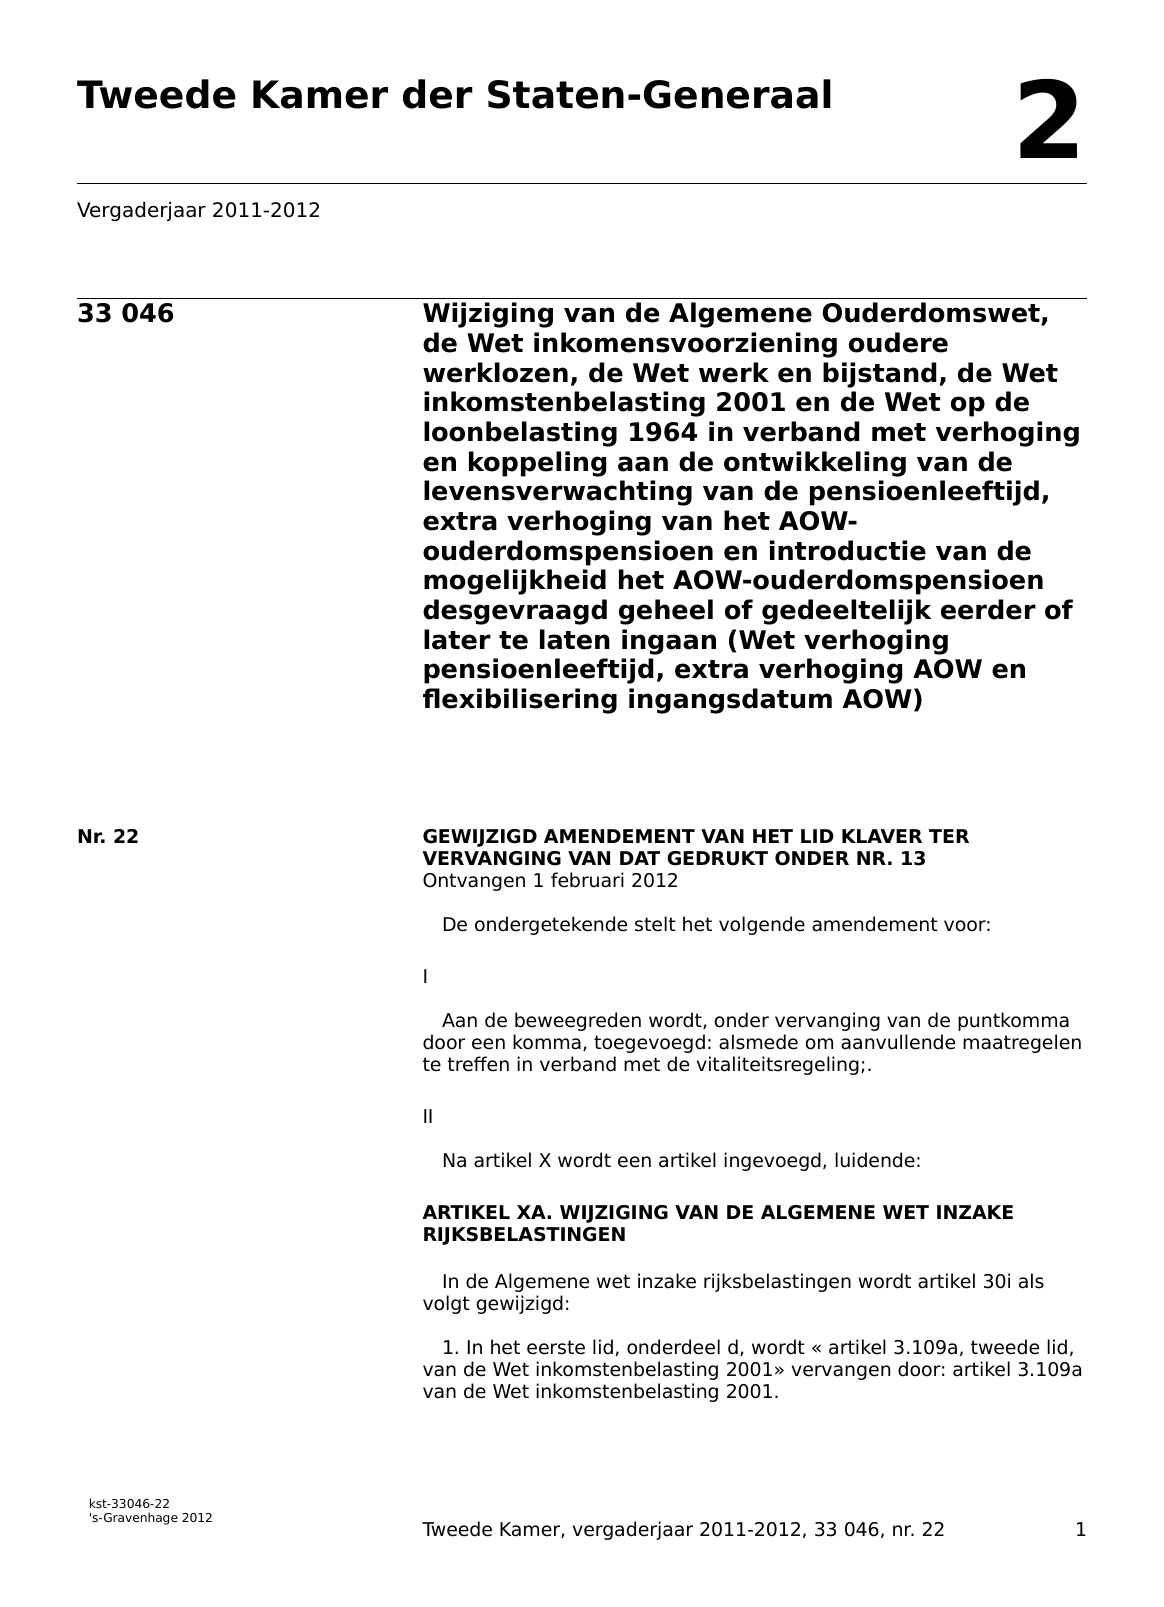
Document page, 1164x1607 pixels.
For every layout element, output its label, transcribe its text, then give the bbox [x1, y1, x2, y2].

text kst-33046-22 [88, 1497, 323, 1511]
subtitle II [422, 1106, 1087, 1128]
subtitle ARTIKEL XA. WIJZIGING VAN DE ALGEMENE WET INZAKE RIJKSBELASTINGEN [422, 1202, 1087, 1246]
subtitle Nr. 22 GEWIJZIGD AMENDEMENT VAN HET LID KLAVER TER VERVANGING VAN DAT GEDRUKT ONDER NR. 13 [77, 826, 1087, 869]
text Na artikel X wordt een artikel ingevoegd, luidende: [422, 1150, 1087, 1172]
table_header 2 [886, 59, 1087, 183]
table_cell Vergaderjaar 2011-2012 [77, 184, 1087, 298]
table_header Tweede Kamer der Staten-Generaal [77, 59, 886, 183]
subtitle 33 046 Wijziging van de Algemene Ouderdomswet, de Wet inkomensvoorziening oudere werklozen, de Wet werk en bijstand, de Wet inkomstenbelasting 2001 en de Wet op de loonbelasting 1964 in verband met verhoging en koppeling aan de ontwikkeling van de levensverwachting van de pensioenleeftijd, extra verhoging van het AOW-ouderdomspensioen en introductie van de mogelijkheid het AOW-ouderdomspensioen desgevraagd geheel of gedeeltelijk eerder of later te laten ingaan (Wet verhoging pensioenleeftijd, extra verhoging AOW en flexibilisering ingangsdatum AOW) [77, 299, 1087, 714]
text In de Algemene wet inzake rijksbelastingen wordt artikel 30i als volgt gewijzigd: [422, 1271, 1087, 1315]
text Ontvangen 1 februari 2012 [422, 869, 1087, 892]
text Aan de beweegreden wordt, onder vervanging van de puntkomma door een komma, toegevoegd: alsmede om aanvullende maatregelen te treffen in verband met de vitaliteitsregeling;. [422, 1010, 1087, 1076]
text 's-Gravenhage 2012 [88, 1511, 323, 1525]
text De ondergetekende stelt het volgende amendement voor: [422, 914, 1087, 936]
subtitle I [422, 966, 1087, 988]
text 1. In het eerste lid, onderdeel d, wordt « artikel 3.109a, tweede lid, van de Wet inkomstenbelasting 2001» vervangen door: artikel 3.109a van de Wet inkomstenbelasting 2001. [422, 1337, 1087, 1403]
